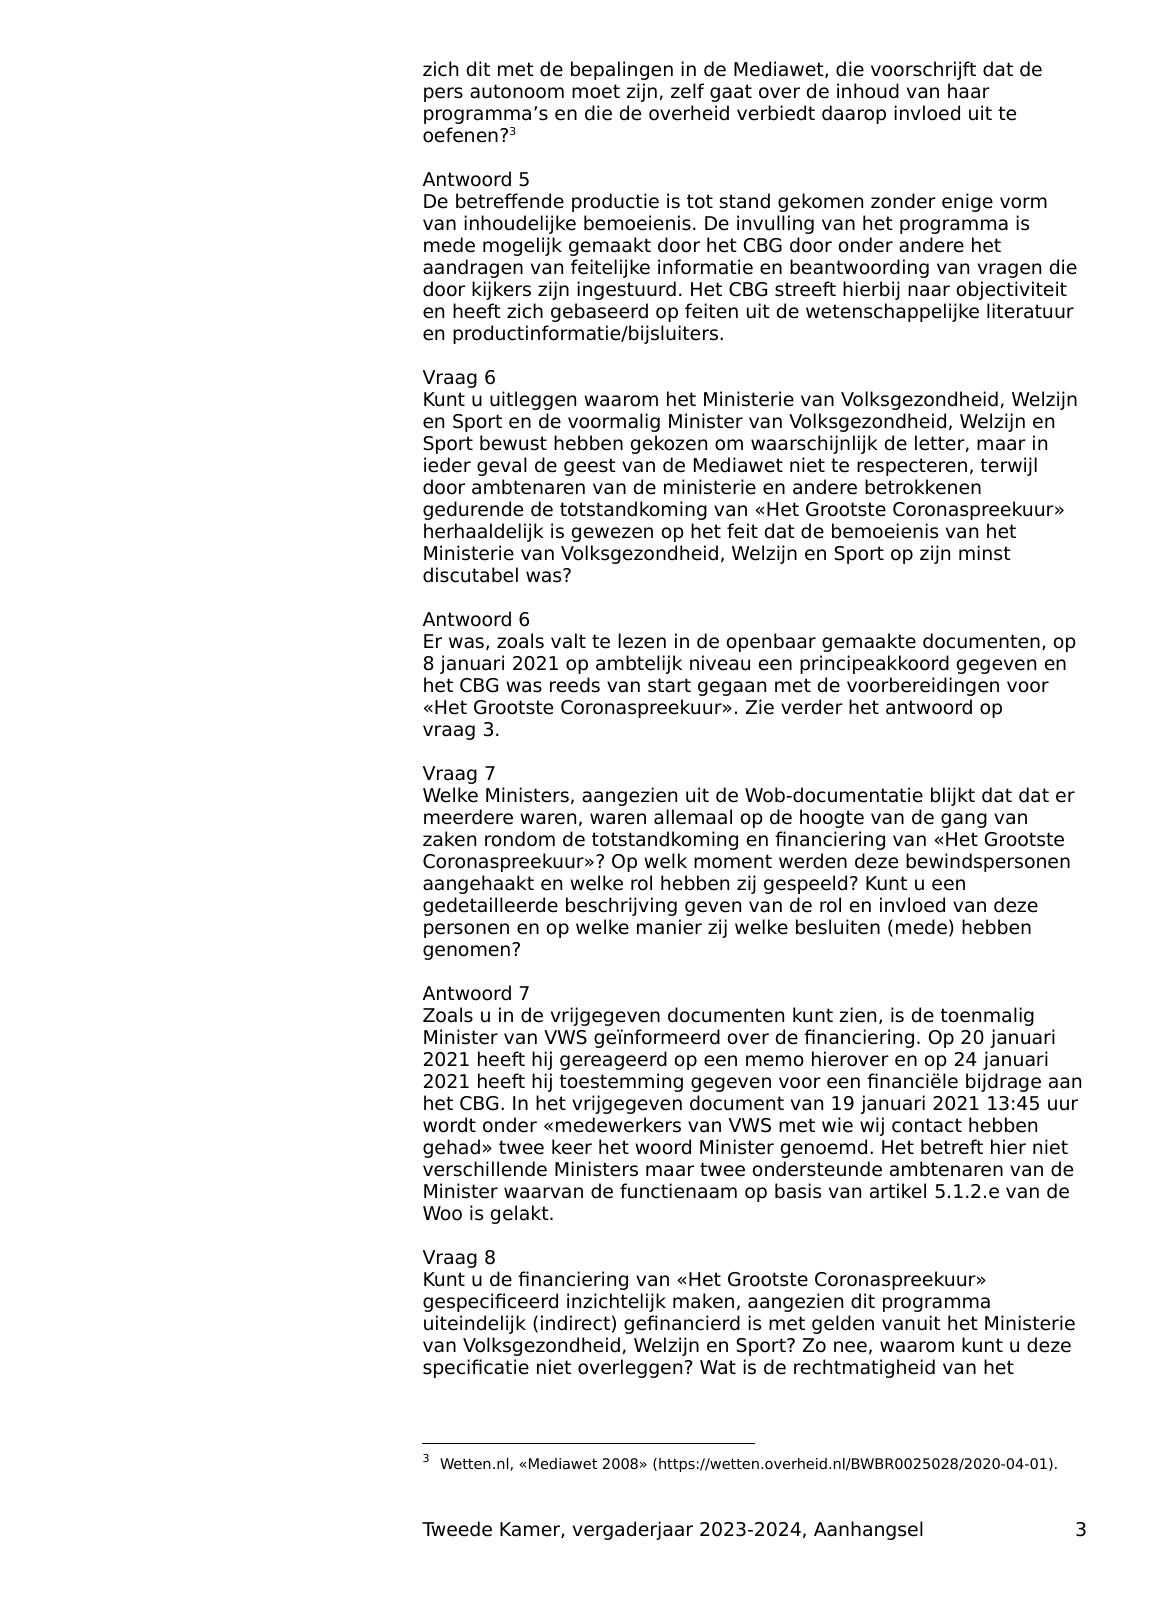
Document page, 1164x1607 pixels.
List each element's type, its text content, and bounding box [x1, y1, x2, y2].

text Vraag 8 [422, 1247, 1087, 1269]
text Kunt u uitleggen waarom het Ministerie van Volksgezondheid, Welzijn en Sport en de voormalig Minister van Volksgezondheid, Welzijn en Sport bewust hebben gekozen om waarschijnlijk de letter, maar in ieder geval de geest van de Mediawet niet te respecteren, terwijl door ambtenaren van de ministerie en andere betrokkenen gedurende de totstandkoming van «Het Grootste Coronaspreekuur» herhaaldelijk is gewezen op het feit dat de bemoeienis van het Ministerie van Volksgezondheid, Welzijn en Sport op zijn minst discutabel was? [422, 389, 1087, 587]
text Vraag 7 [422, 763, 1087, 785]
text Kunt u de financiering van «Het Grootste Coronaspreekuur» gespecificeerd inzichtelijk maken, aangezien dit programma uiteindelijk (indirect) gefinancierd is met gelden vanuit het Ministerie van Volksgezondheid, Welzijn en Sport? Zo nee, waarom kunt u deze specificatie niet overleggen? Wat is de rechtmatigheid van het [422, 1269, 1087, 1379]
text Antwoord 5 [422, 169, 1087, 191]
text Vraag 6 [422, 367, 1087, 389]
text Wetten.nl, «Mediawet 2008» (https://wetten.overheid.nl/BWBR0025028/2020-04-01). [422, 1452, 1087, 1474]
text De betreffende productie is tot stand gekomen zonder enige vorm van inhoudelijke bemoeienis. De invulling van het programma is mede mogelijk gemaakt door het CBG door onder andere het aandragen van feitelijke informatie en beantwoording van vragen die door kijkers zijn ingestuurd. Het CBG streeft hierbij naar objectiviteit en heeft zich gebaseerd op feiten uit de wetenschappelijke literatuur en productinformatie/bijsluiters. [422, 191, 1087, 345]
text Antwoord 7 [422, 983, 1087, 1005]
text zich dit met de bepalingen in de Mediawet, die voorschrijft dat de pers autonoom moet zijn, zelf gaat over de inhoud van haar programma’s en die de overheid verbiedt daarop invloed uit te oefenen? [422, 59, 1087, 147]
text Er was, zoals valt te lezen in de openbaar gemaakte documenten, op 8 januari 2021 op ambtelijk niveau een principeakkoord gegeven en het CBG was reeds van start gegaan met de voorbereidingen voor «Het Grootste Coronaspreekuur». Zie verder het antwoord op vraag 3. [422, 631, 1087, 741]
text Welke Ministers, aangezien uit de Wob-documentatie blijkt dat dat er meerdere waren, waren allemaal op de hoogte van de gang van zaken rondom de totstandkoming en financiering van «Het Grootste Coronaspreekuur»? Op welk moment werden deze bewindspersonen aangehaakt en welke rol hebben zij gespeeld? Kunt u een gedetailleerde beschrijving geven van de rol en invloed van deze personen en op welke manier zij welke besluiten (mede) hebben genomen? [422, 785, 1087, 961]
text Zoals u in de vrijgegeven documenten kunt zien, is de toenmalig Minister van VWS geïnformeerd over de financiering. Op 20 januari 2021 heeft hij gereageerd op een memo hierover en op 24 januari 2021 heeft hij toestemming gegeven voor een financiële bijdrage aan het CBG. In het vrijgegeven document van 19 januari 2021 13:45 uur wordt onder «medewerkers van VWS met wie wij contact hebben gehad» twee keer het woord Minister genoemd. Het betreft hier niet verschillende Ministers maar twee ondersteunde ambtenaren van de Minister waarvan de functienaam op basis van artikel 5.1.2.e van de Woo is gelakt. [422, 1005, 1087, 1225]
text Antwoord 6 [422, 609, 1087, 631]
